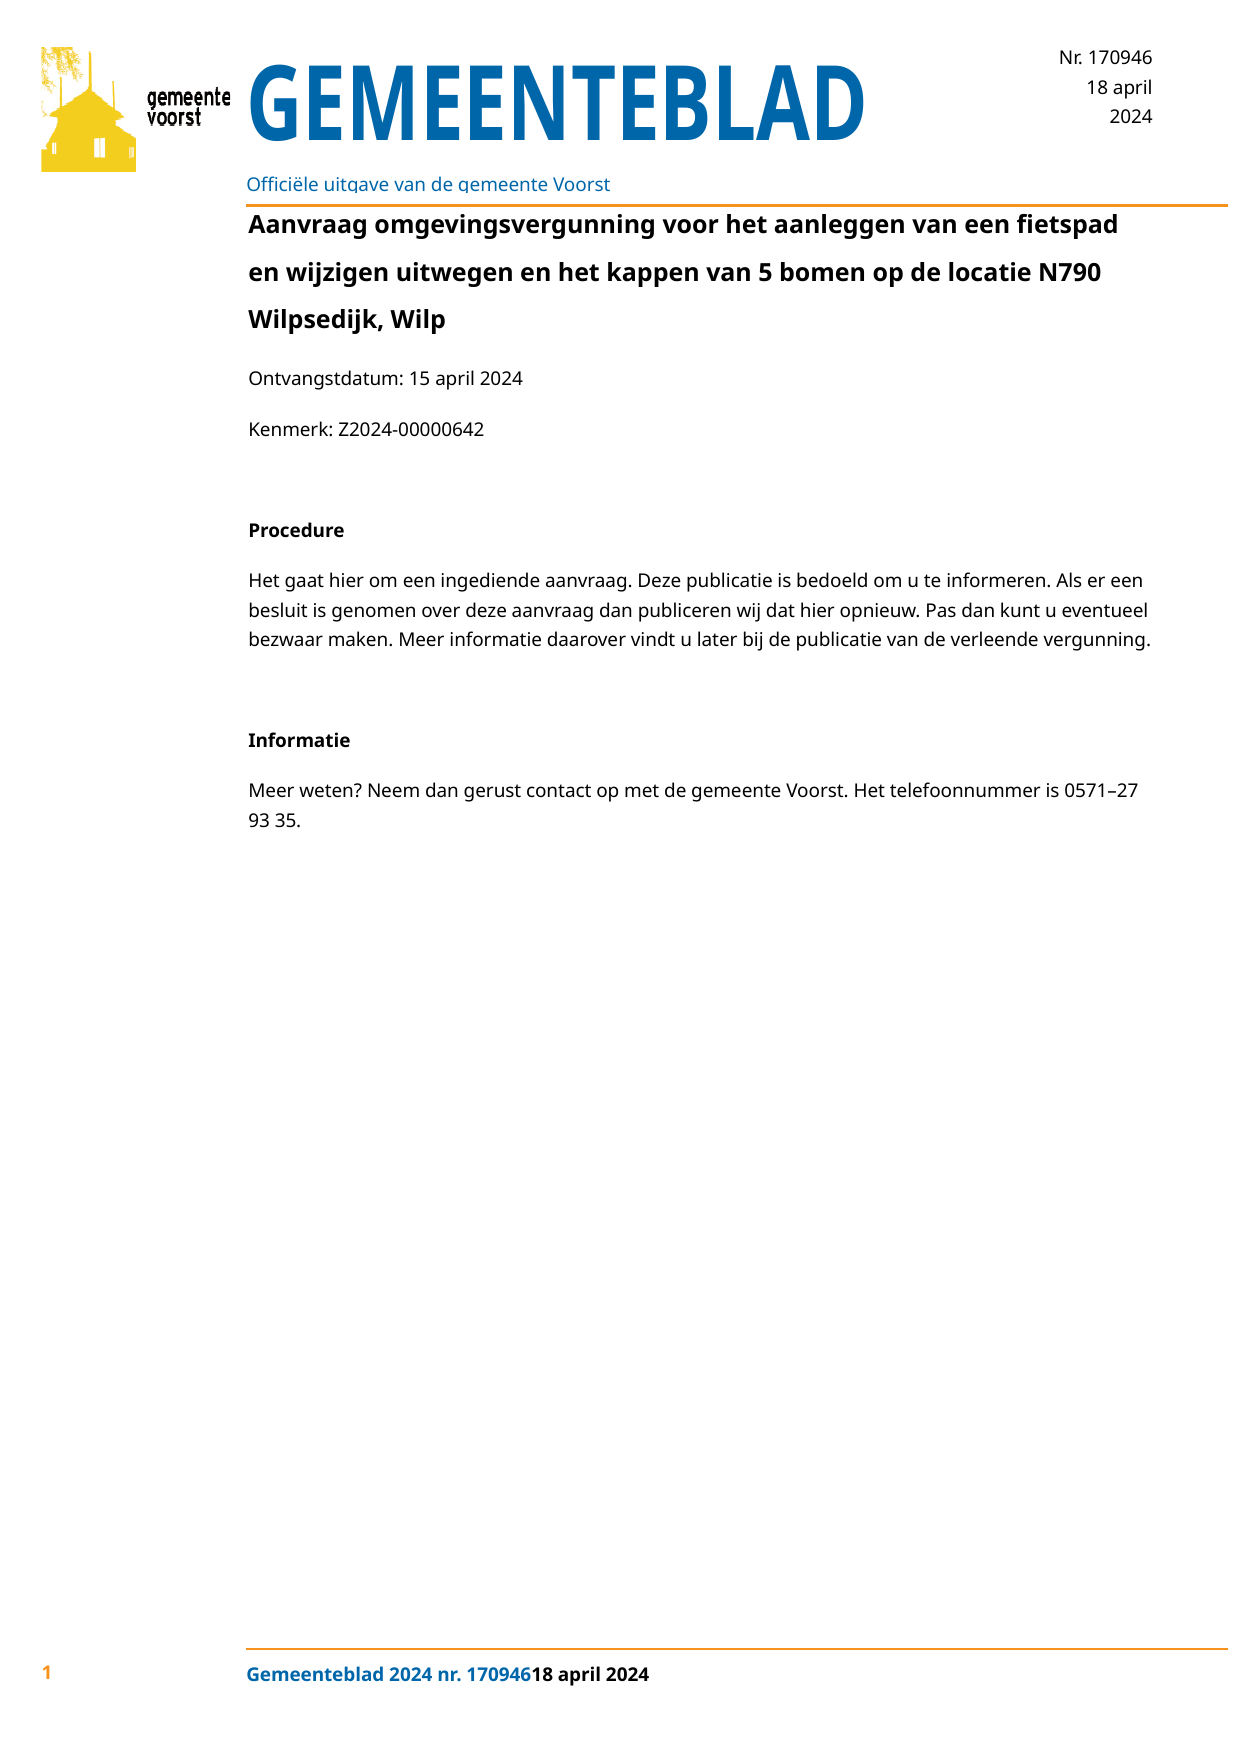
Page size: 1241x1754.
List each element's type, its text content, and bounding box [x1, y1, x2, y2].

text Informatie [248, 727, 1152, 753]
text Kenmerk: Z2024-00000642 [248, 416, 1152, 442]
text Ontvangstdatum: 15 april 2024 [248, 366, 1152, 391]
text Aanvraag omgevingsvergunning voor het aanleggen van een fietspad en wijzigen uitwegen en het kappen van 5 bomen op de locatie N790 Wilpsedijk, Wilp [248, 207, 1152, 336]
picture [41, 47, 231, 172]
text Het gaat hier om een ingediende aanvraag. Deze publicatie is bedoeld om u te informeren. Als er een besluit is genomen over deze aanvraag dan publiceren wij dat hier opnieuw. Pas dan kunt u eventueel bezwaar maken. Meer informatie daarover vindt u later bij de publicatie van de verleende vergunning. [248, 567, 1152, 652]
text Meer weten? Neem dan gerust contact op met de gemeente Voorst. Het telefoonnummer is 0571–27 93 35. [248, 778, 1152, 833]
text Procedure [248, 517, 1152, 542]
